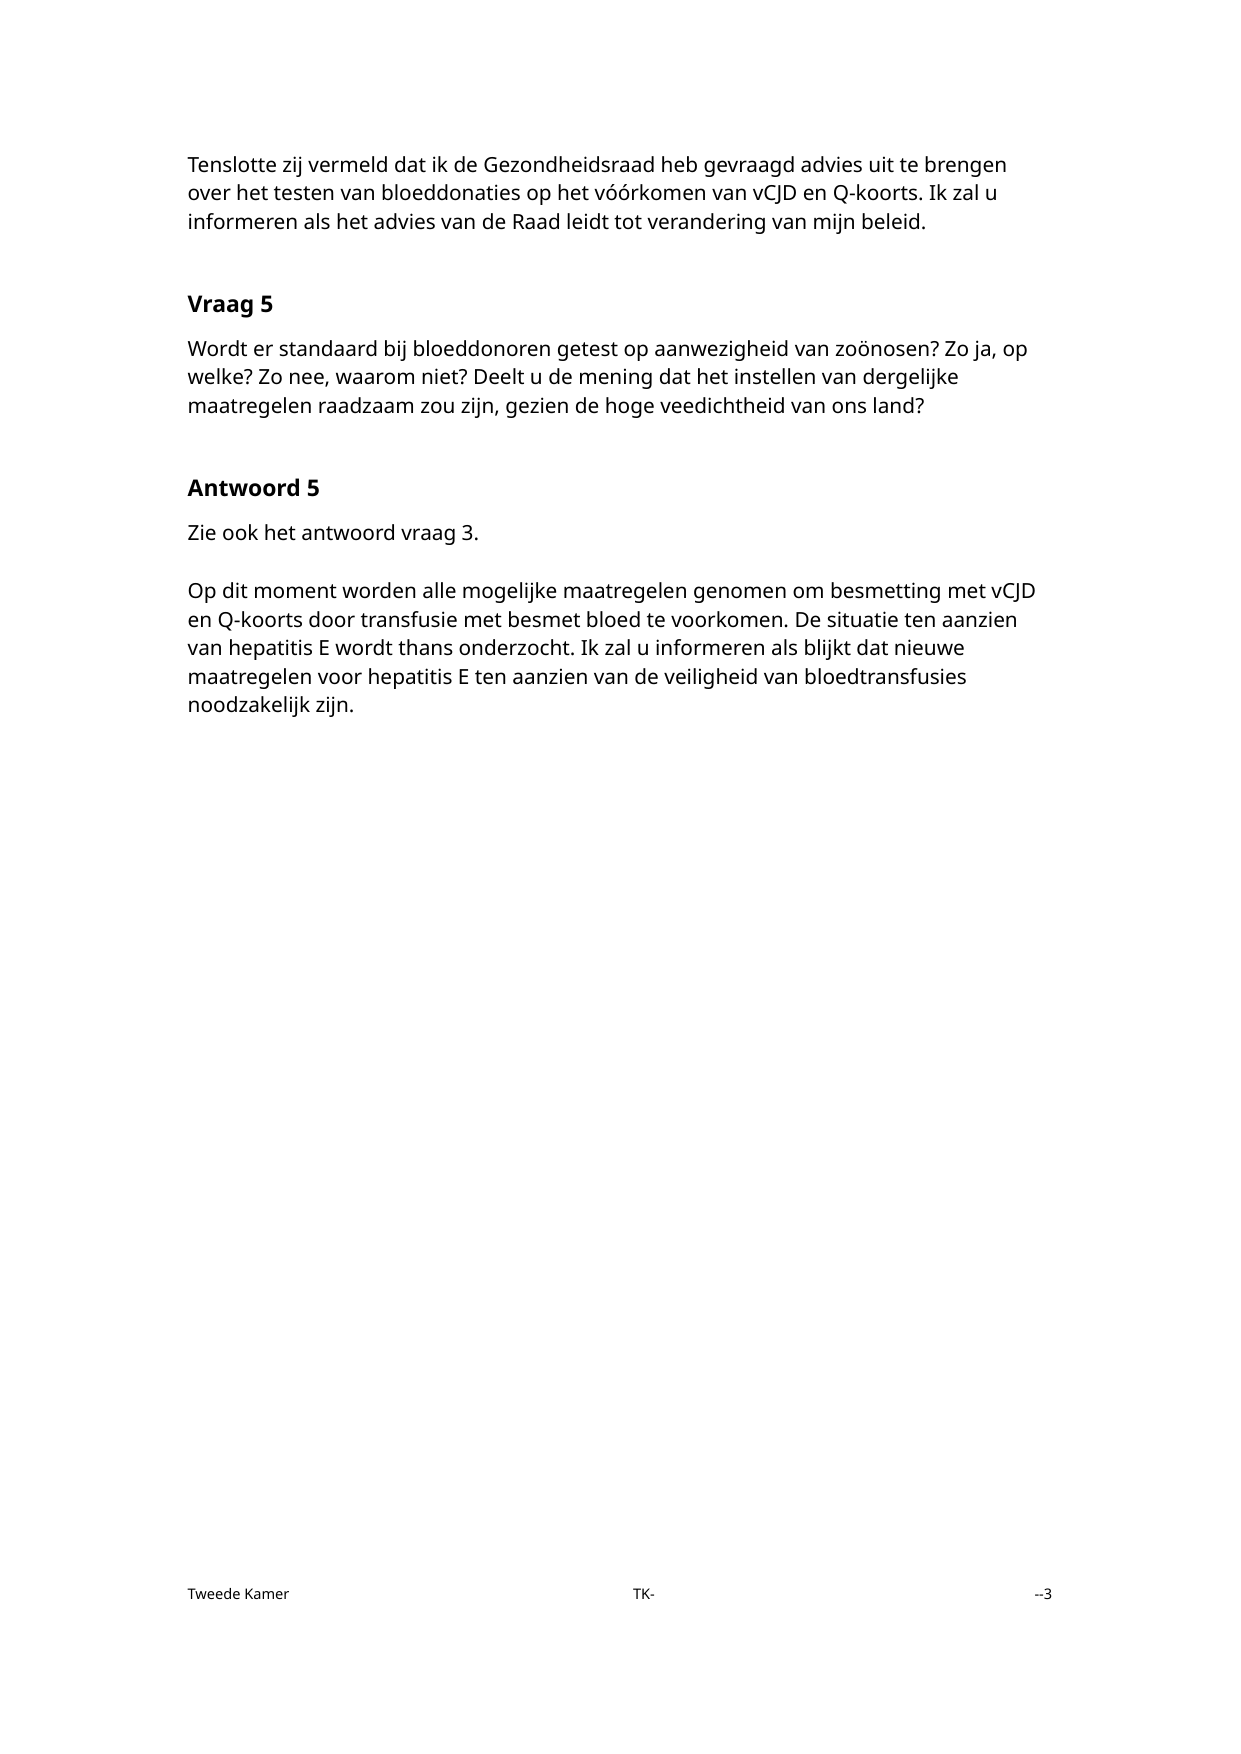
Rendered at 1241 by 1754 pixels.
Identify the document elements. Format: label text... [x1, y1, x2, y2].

text Zie ook het antwoord vraag 3. [187, 518, 1053, 547]
subtitle Vraag 5 [187, 288, 1053, 319]
text Tenslotte zij vermeld dat ik de Gezondheidsraad heb gevraagd advies uit te brengen over het testen van bloeddonaties op het vóórkomen van vCJD en Q-koorts. Ik zal u informeren als het advies van de Raad leidt tot verandering van mijn beleid. [187, 150, 1053, 235]
subtitle Antwoord 5 [187, 472, 1053, 503]
text Op dit moment worden alle mogelijke maatregelen genomen om besmetting met vCJD en Q-koorts door transfusie met besmet bloed te voorkomen. De situatie ten aanzien van hepatitis E wordt thans onderzocht. Ik zal u informeren als blijkt dat nieuwe maatregelen voor hepatitis E ten aanzien van de veiligheid van bloedtransfusies noodzakelijk zijn. [187, 577, 1053, 719]
text Wordt er standaard bij bloeddonoren getest op aanwezigheid van zoönosen? Zo ja, op welke? Zo nee, waarom niet? Deelt u de mening dat het instellen van dergelijke maatregelen raadzaam zou zijn, gezien de hoge veedichtheid van ons land? [187, 334, 1053, 419]
